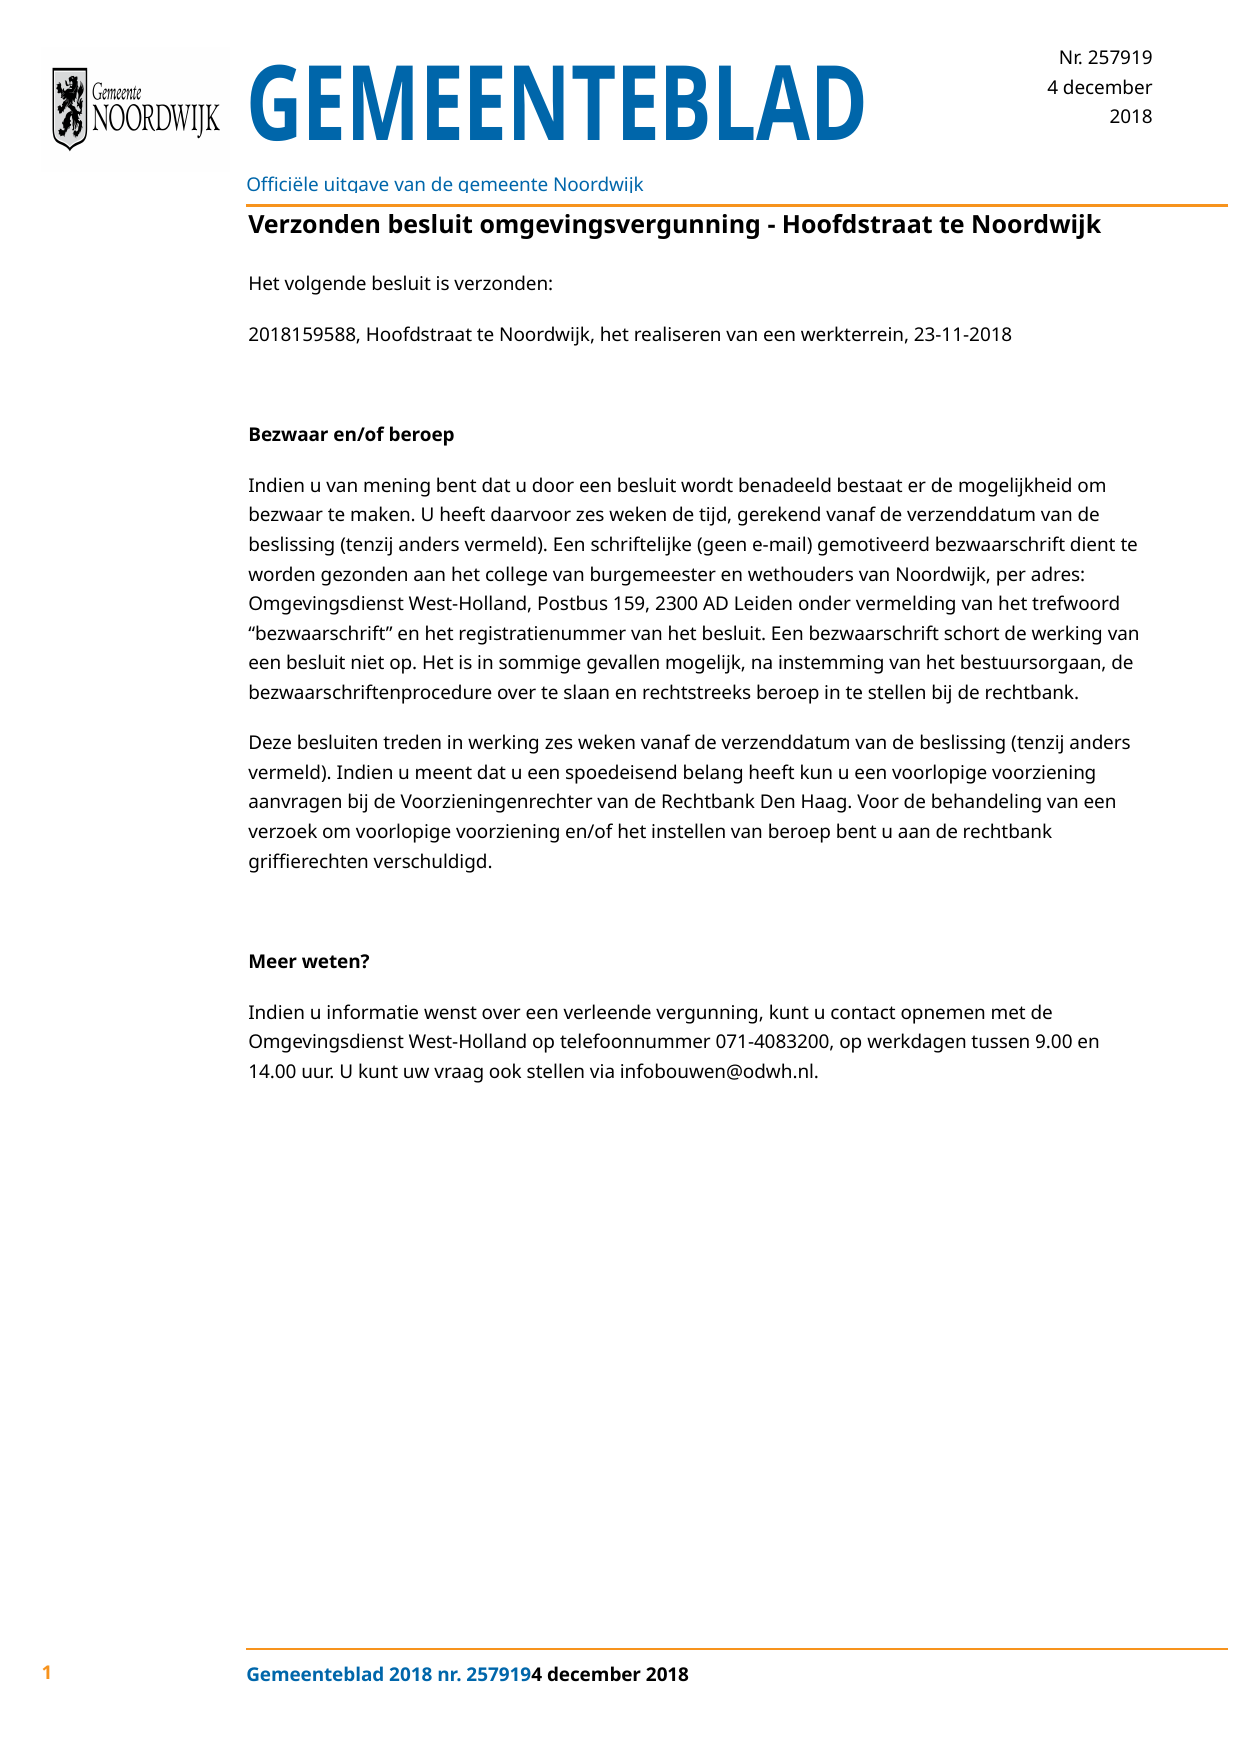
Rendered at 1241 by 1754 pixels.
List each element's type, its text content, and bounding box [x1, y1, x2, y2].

text Indien u informatie wenst over een verleende vergunning, kunt u contact opnemen met de Omgevingsdienst West-Holland op telefoonnummer 071-4083200, op werkdagen tussen 9.00 en 14.00 uur. U kunt uw vraag ook stellen via infobouwen@odwh.nl. [248, 999, 1152, 1084]
picture [41, 47, 231, 172]
text Het volgende besluit is verzonden: [248, 270, 1152, 296]
text Meer weten? [248, 949, 1152, 974]
text Deze besluiten treden in werking zes weken vanaf de verzenddatum van de beslissing (tenzij anders vermeld). Indien u meent dat u een spoedeisend belang heeft kun u een voorlopige voorziening aanvragen bij de Voorzieningenrechter van de Rechtbank Den Haag. Voor de behandeling van een verzoek om voorlopige voorziening en/of het instellen van beroep bent u aan de rechtbank griffierechten verschuldigd. [248, 729, 1152, 873]
text Indien u van mening bent dat u door een besluit wordt benadeeld bestaat er de mogelijkheid om bezwaar te maken. U heeft daarvoor zes weken de tijd, gerekend vanaf de verzenddatum van de beslissing (tenzij anders vermeld). Een schriftelijke (geen e-mail) gemotiveerd bezwaarschrift dient te worden gezonden aan het college van burgemeester en wethouders van Noordwijk, per adres: Omgevingsdienst West-Holland, Postbus 159, 2300 AD Leiden onder vermelding van het trefwoord “bezwaarschrift” en het registratienummer van het besluit. Een bezwaarschrift schort de werking van een besluit niet op. Het is in sommige gevallen mogelijk, na instemming van het bestuursorgaan, de bezwaarschriftenprocedure over te slaan en rechtstreeks beroep in te stellen bij de rechtbank. [248, 472, 1152, 705]
text 2018159588, Hoofdstraat te Noordwijk, het realiseren van een werkterrein, 23-11-2018 [248, 321, 1152, 346]
text Verzonden besluit omgevingsvergunning - Hoofdstraat te Noordwijk [248, 207, 1152, 241]
text Bezwaar en/of beroep [248, 422, 1152, 447]
